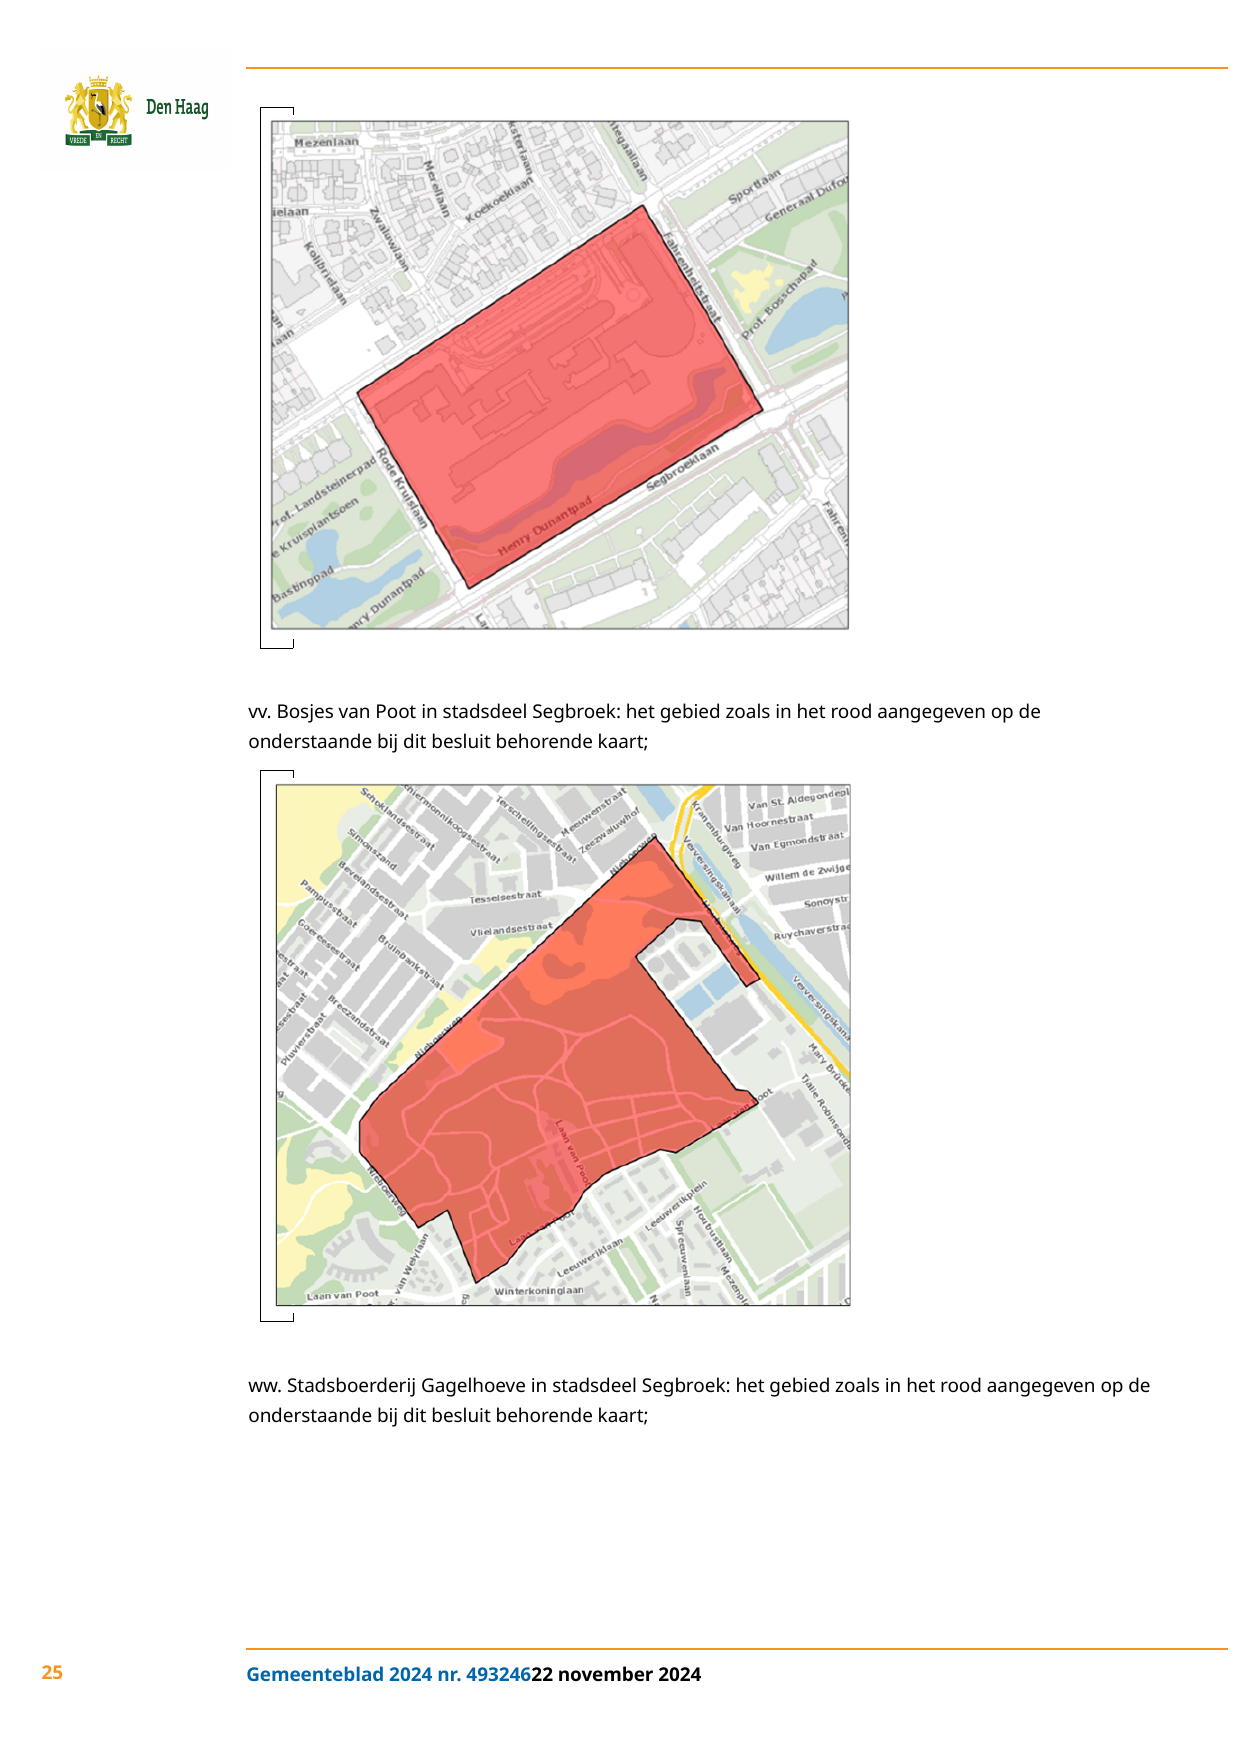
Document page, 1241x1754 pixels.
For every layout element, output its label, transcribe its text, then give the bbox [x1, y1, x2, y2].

text vv. Bosjes van Poot in stadsdeel Segbroek: het gebied zoals in het rood aangegeven op de onderstaande bij dit besluit behorende kaart; [248, 699, 1152, 754]
picture [268, 115, 860, 639]
picture [41, 47, 231, 172]
text ww. Stadsboerderij Gagelhoeve in stadsdeel Segbroek: het gebied zoals in het rood aangegeven op de onderstaande bij dit besluit behorende kaart; [248, 1372, 1152, 1428]
picture [268, 778, 860, 1313]
